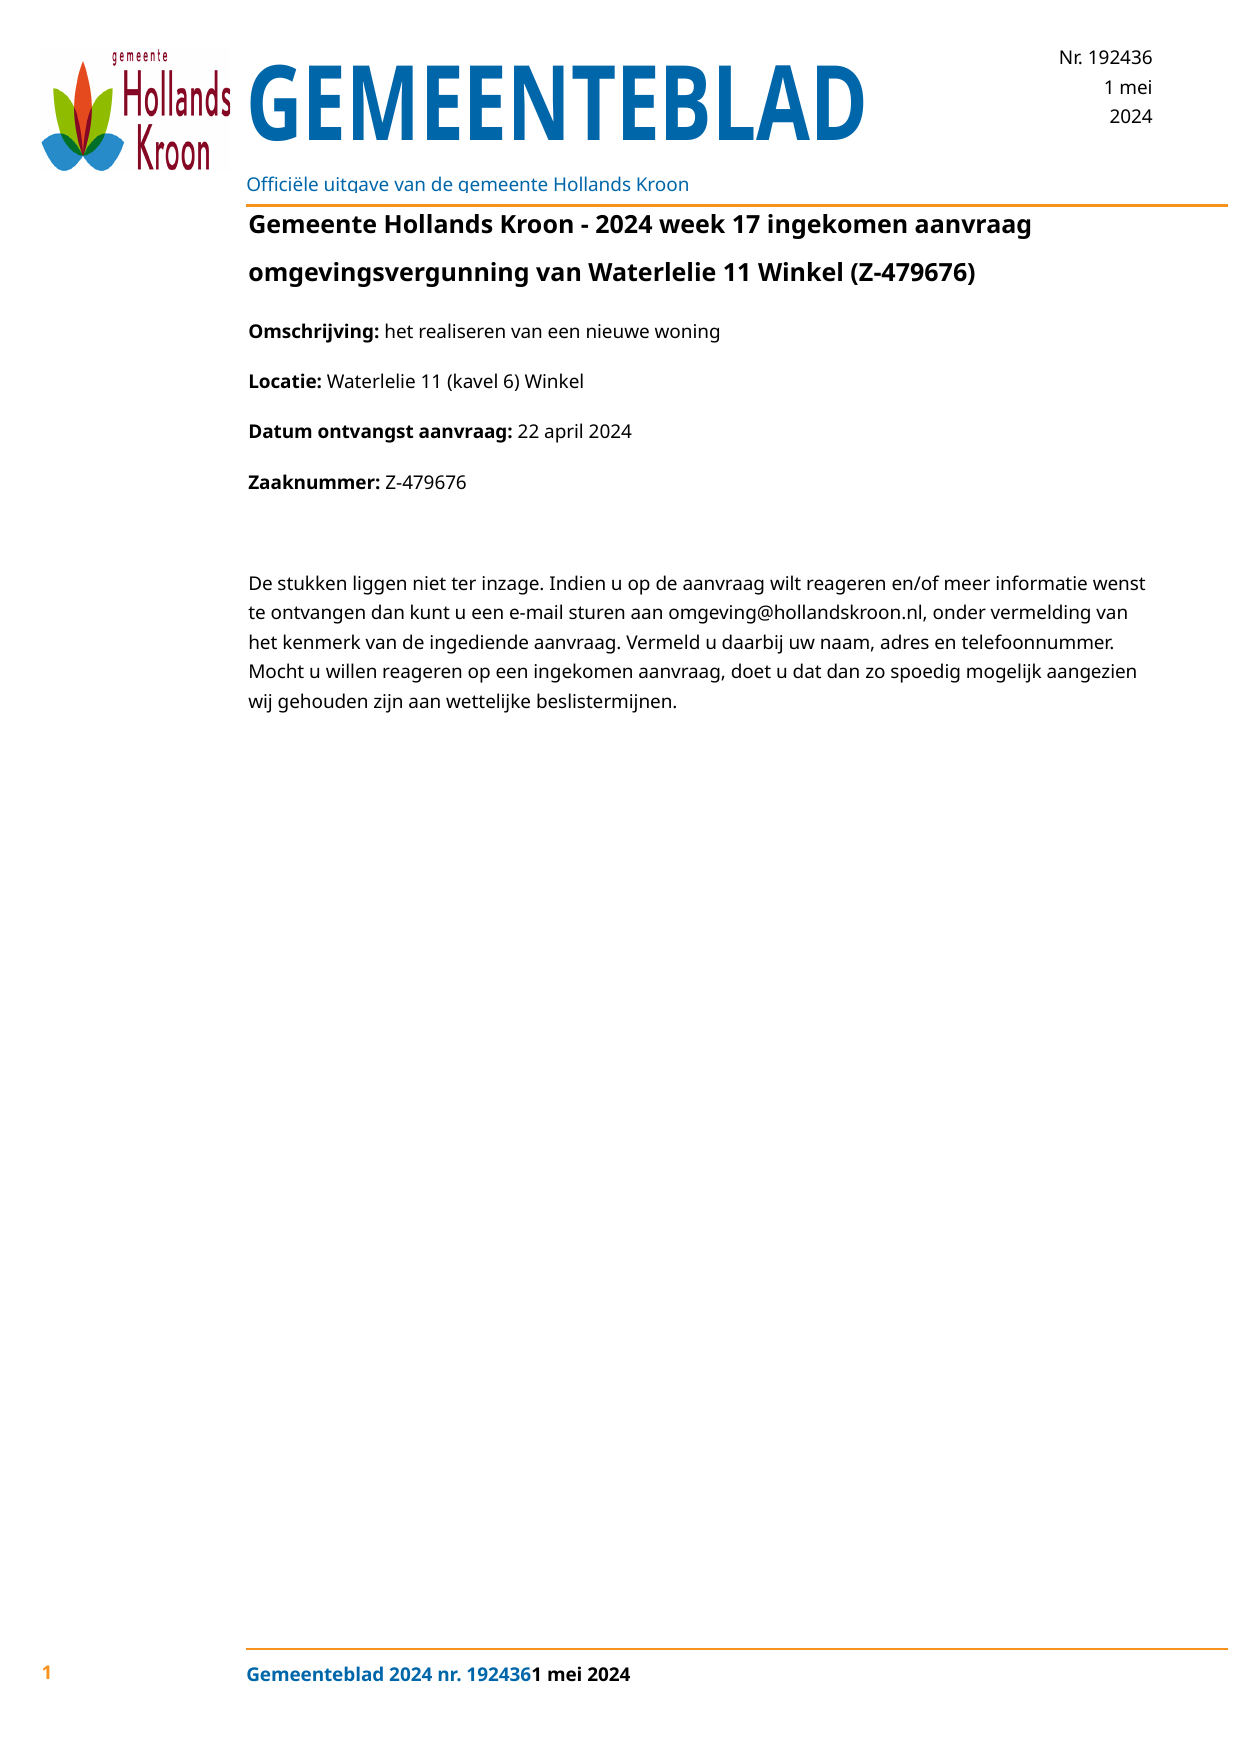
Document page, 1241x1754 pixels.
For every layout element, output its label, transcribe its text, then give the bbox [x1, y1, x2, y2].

picture [41, 47, 231, 172]
text Zaaknummer: Z-479676 [248, 469, 1152, 495]
text De stukken liggen niet ter inzage. Indien u op de aanvraag wilt reageren en/of meer informatie wenst te ontvangen dan kunt u een e-mail sturen aan omgeving@hollandskroon.nl, onder vermelding van het kenmerk van de ingediende aanvraag. Vermeld u daarbij uw naam, adres en telefoonnummer. Mocht u willen reageren op een ingekomen aanvraag, doet u dat dan zo spoedig mogelijk aangezien wij gehouden zijn aan wettelijke beslistermijnen. [248, 570, 1152, 714]
text Locatie: Waterlelie 11 (kavel 6) Winkel [248, 368, 1152, 394]
text Datum ontvangst aanvraag: 22 april 2024 [248, 419, 1152, 444]
text Gemeente Hollands Kroon - 2024 week 17 ingekomen aanvraag omgevingsvergunning van Waterlelie 11 Winkel (Z-479676) [248, 207, 1152, 288]
text Omschrijving: het realiseren van een nieuwe woning [248, 318, 1152, 344]
